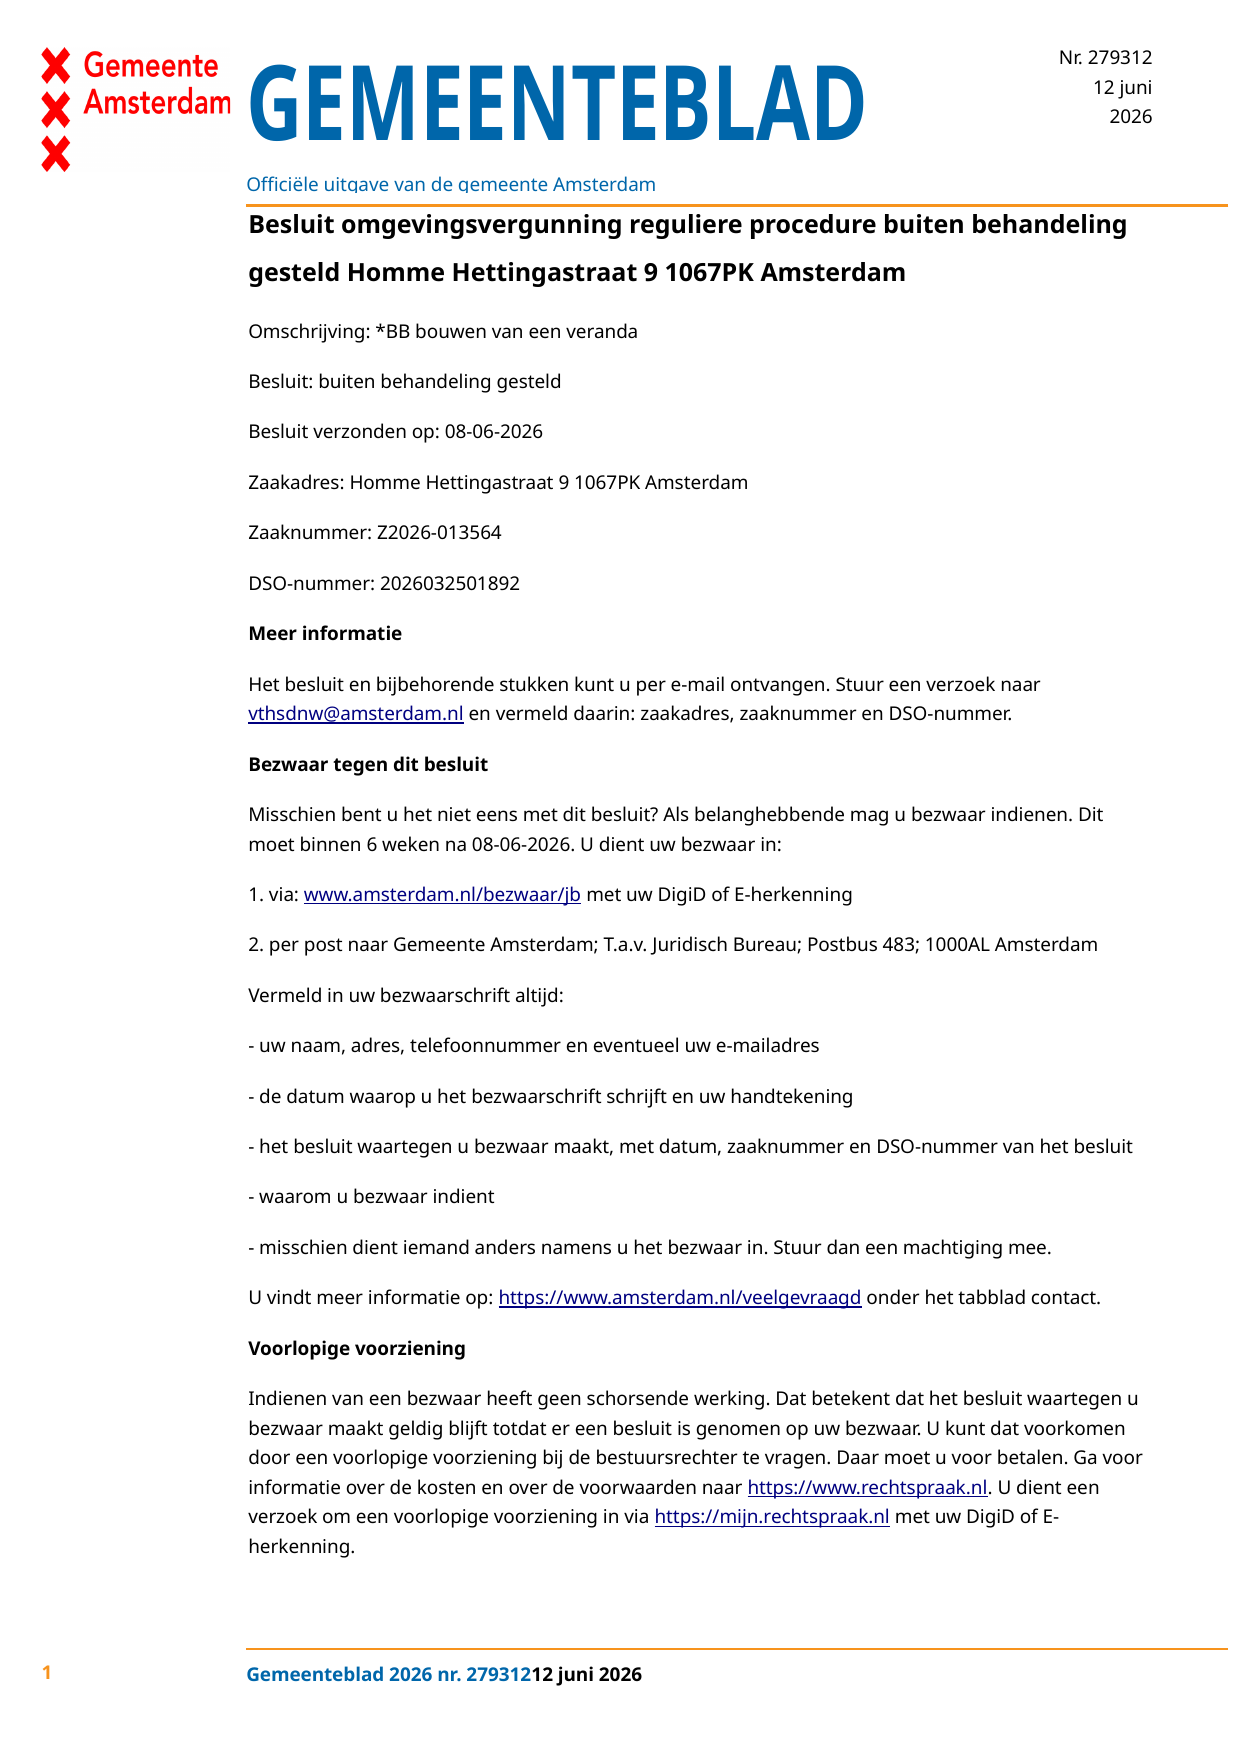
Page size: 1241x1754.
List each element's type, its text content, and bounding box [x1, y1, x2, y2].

text - de datum waarop u het bezwaarschrift schrijft en uw handtekening [248, 1083, 1152, 1109]
text 2. per post naar Gemeente Amsterdam; T.a.v. Juridisch Bureau; Postbus 483; 1000AL Amsterdam [248, 932, 1152, 957]
text Meer informatie [248, 620, 1152, 646]
text - uw naam, adres, telefoonnummer en eventueel uw e-mailadres [248, 1032, 1152, 1058]
text Besluit omgevingsvergunning reguliere procedure buiten behandeling gesteld Homme Hettingastraat 9 1067PK Amsterdam [248, 207, 1152, 288]
text Bezwaar tegen dit besluit [248, 751, 1152, 777]
text Zaaknummer: Z2026-013564 [248, 519, 1152, 545]
text Het besluit en bijbehorende stukken kunt u per e-mail ontvangen. Stuur een verzoek naar vthsdnw@amsterdam.nl en vermeld daarin: zaakadres, zaaknummer en DSO-nummer. [248, 671, 1152, 726]
text U vindt meer informatie op: https://www.amsterdam.nl/veelgevraagd onder het tabblad contact. [248, 1284, 1152, 1310]
text - misschien dient iemand anders namens u het bezwaar in. Stuur dan een machtiging mee. [248, 1234, 1152, 1260]
picture [41, 47, 231, 172]
text DSO-nummer: 2026032501892 [248, 570, 1152, 596]
text Voorlopige voorziening [248, 1335, 1152, 1361]
text 1. via: www.amsterdam.nl/bezwaar/jb met uw DigiD of E-herkenning [248, 881, 1152, 907]
text - waarom u bezwaar indient [248, 1184, 1152, 1209]
text Vermeld in uw bezwaarschrift altijd: [248, 982, 1152, 1008]
text Zaakadres: Homme Hettingastraat 9 1067PK Amsterdam [248, 469, 1152, 495]
text Besluit: buiten behandeling gesteld [248, 368, 1152, 394]
text Omschrijving: *BB bouwen van een veranda [248, 318, 1152, 344]
text Misschien bent u het niet eens met dit besluit? Als belanghebbende mag u bezwaar indienen. Dit moet binnen 6 weken na 08-06-2026. U dient uw bezwaar in: [248, 801, 1152, 857]
text - het besluit waartegen u bezwaar maakt, met datum, zaaknummer en DSO-nummer van het besluit [248, 1133, 1152, 1159]
text Besluit verzonden op: 08-06-2026 [248, 419, 1152, 444]
text Indienen van een bezwaar heeft geen schorsende werking. Dat betekent dat het besluit waartegen u bezwaar maakt geldig blijft totdat er een besluit is genomen op uw bezwaar. U kunt dat voorkomen door een voorlopige voorziening bij de bestuursrechter te vragen. Daar moet u voor betalen. Ga voor informatie over de kosten en over de voorwaarden naar https://www.rechtspraak.nl. U dient een verzoek om een voorlopige voorziening in via https://mijn.rechtspraak.nl met uw DigiD of E-herkenning. [248, 1385, 1152, 1559]
